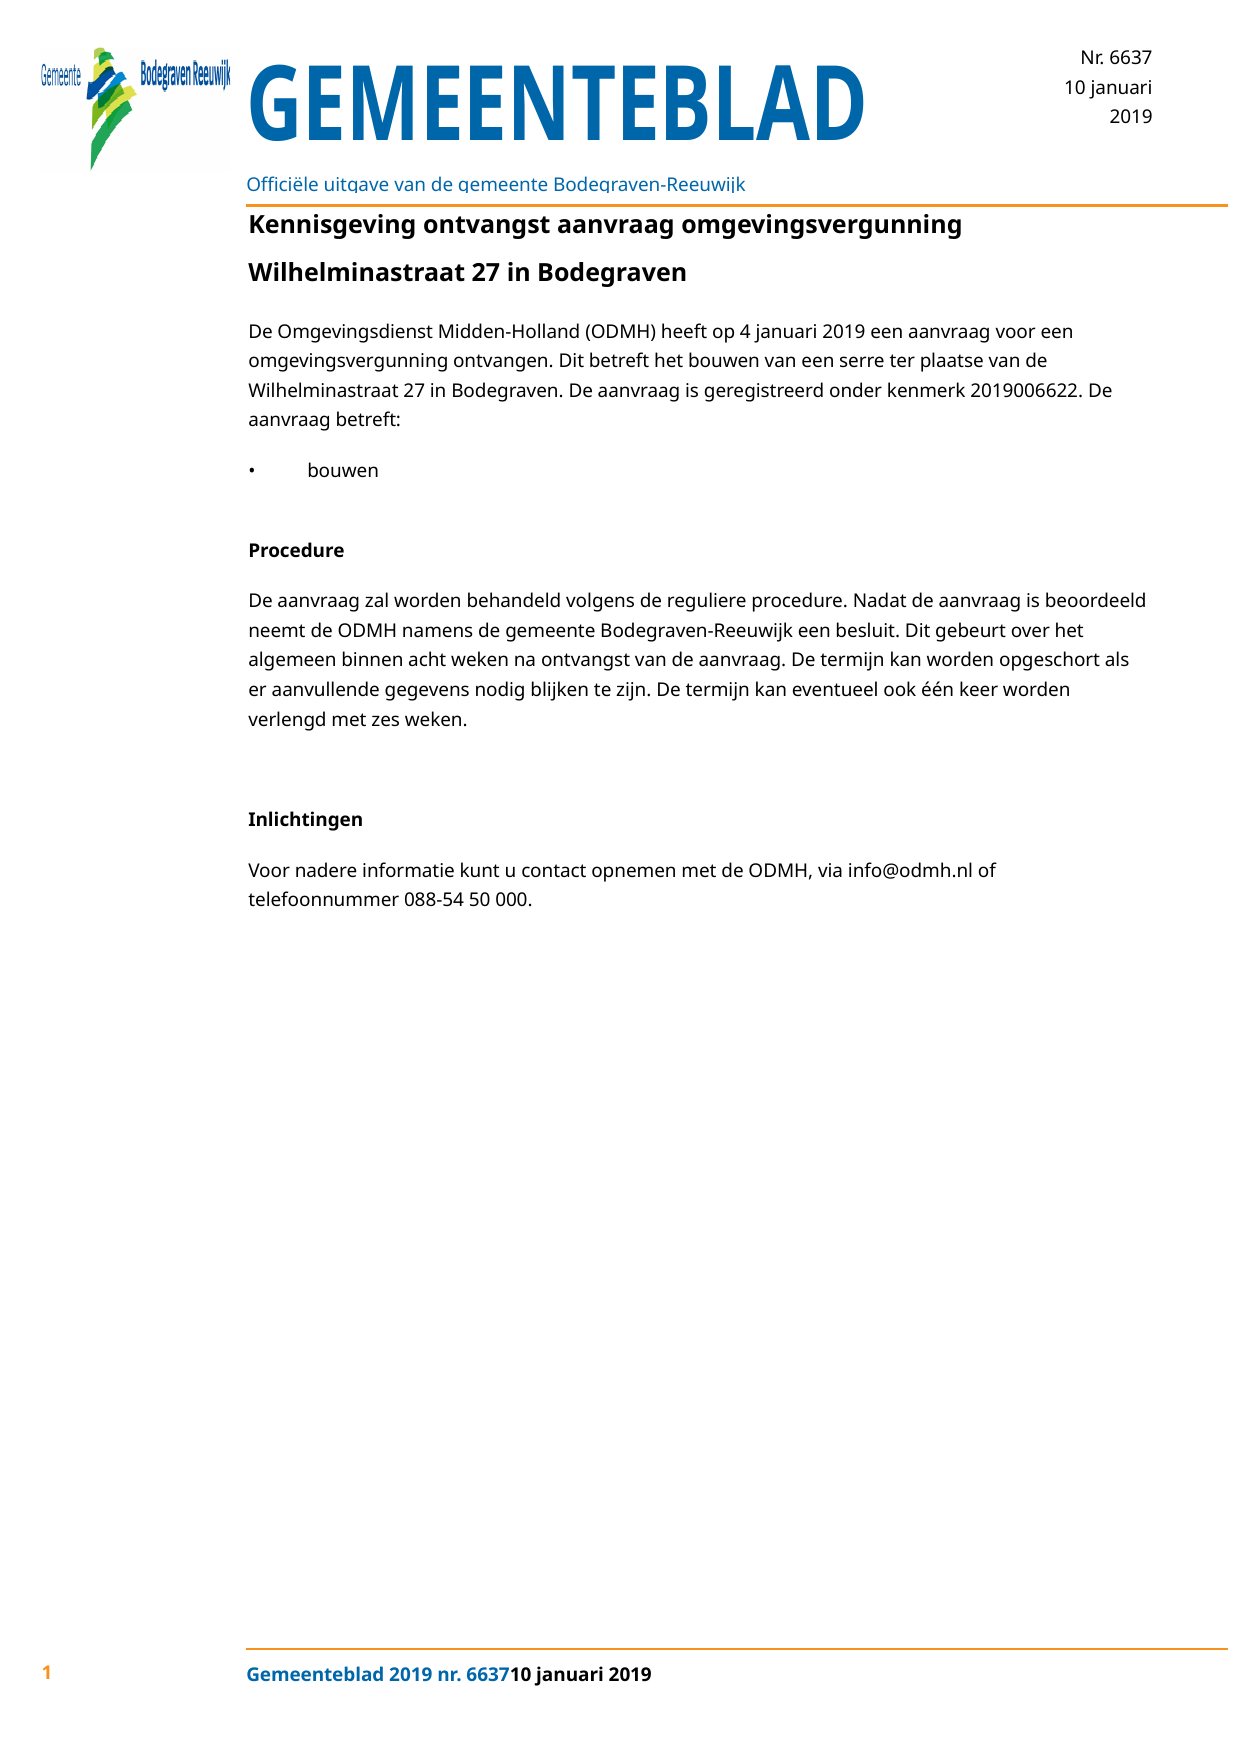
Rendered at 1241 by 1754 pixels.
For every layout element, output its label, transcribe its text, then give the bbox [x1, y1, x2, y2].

text Kennisgeving ontvangst aanvraag omgevingsvergunning Wilhelminastraat 27 in Bodegraven [248, 207, 1152, 288]
text De Omgevingsdienst Midden-Holland (ODMH) heeft op 4 januari 2019 een aanvraag voor een omgevingsvergunning ontvangen. Dit betreft het bouwen van een serre ter plaatse van de Wilhelminastraat 27 in Bodegraven. De aanvraag is geregistreerd onder kenmerk 2019006622. De aanvraag betreft: [248, 318, 1152, 432]
text Procedure [248, 537, 1152, 563]
text Inlichtingen [248, 807, 1152, 832]
list bouwen [248, 457, 1152, 483]
picture [41, 47, 231, 172]
text Voor nadere informatie kunt u contact opnemen met de ODMH, via info@odmh.nl of telefoonnummer 088-54 50 000. [248, 857, 1152, 912]
text De aanvraag zal worden behandeld volgens de reguliere procedure. Nadat de aanvraag is beoordeeld neemt de ODMH namens de gemeente Bodegraven-Reeuwijk een besluit. Dit gebeurt over het algemeen binnen acht weken na ontvangst van de aanvraag. De termijn kan worden opgeschort als er aanvullende gegevens nodig blijken te zijn. De termijn kan eventueel ook één keer worden verlengd met zes weken. [248, 587, 1152, 732]
